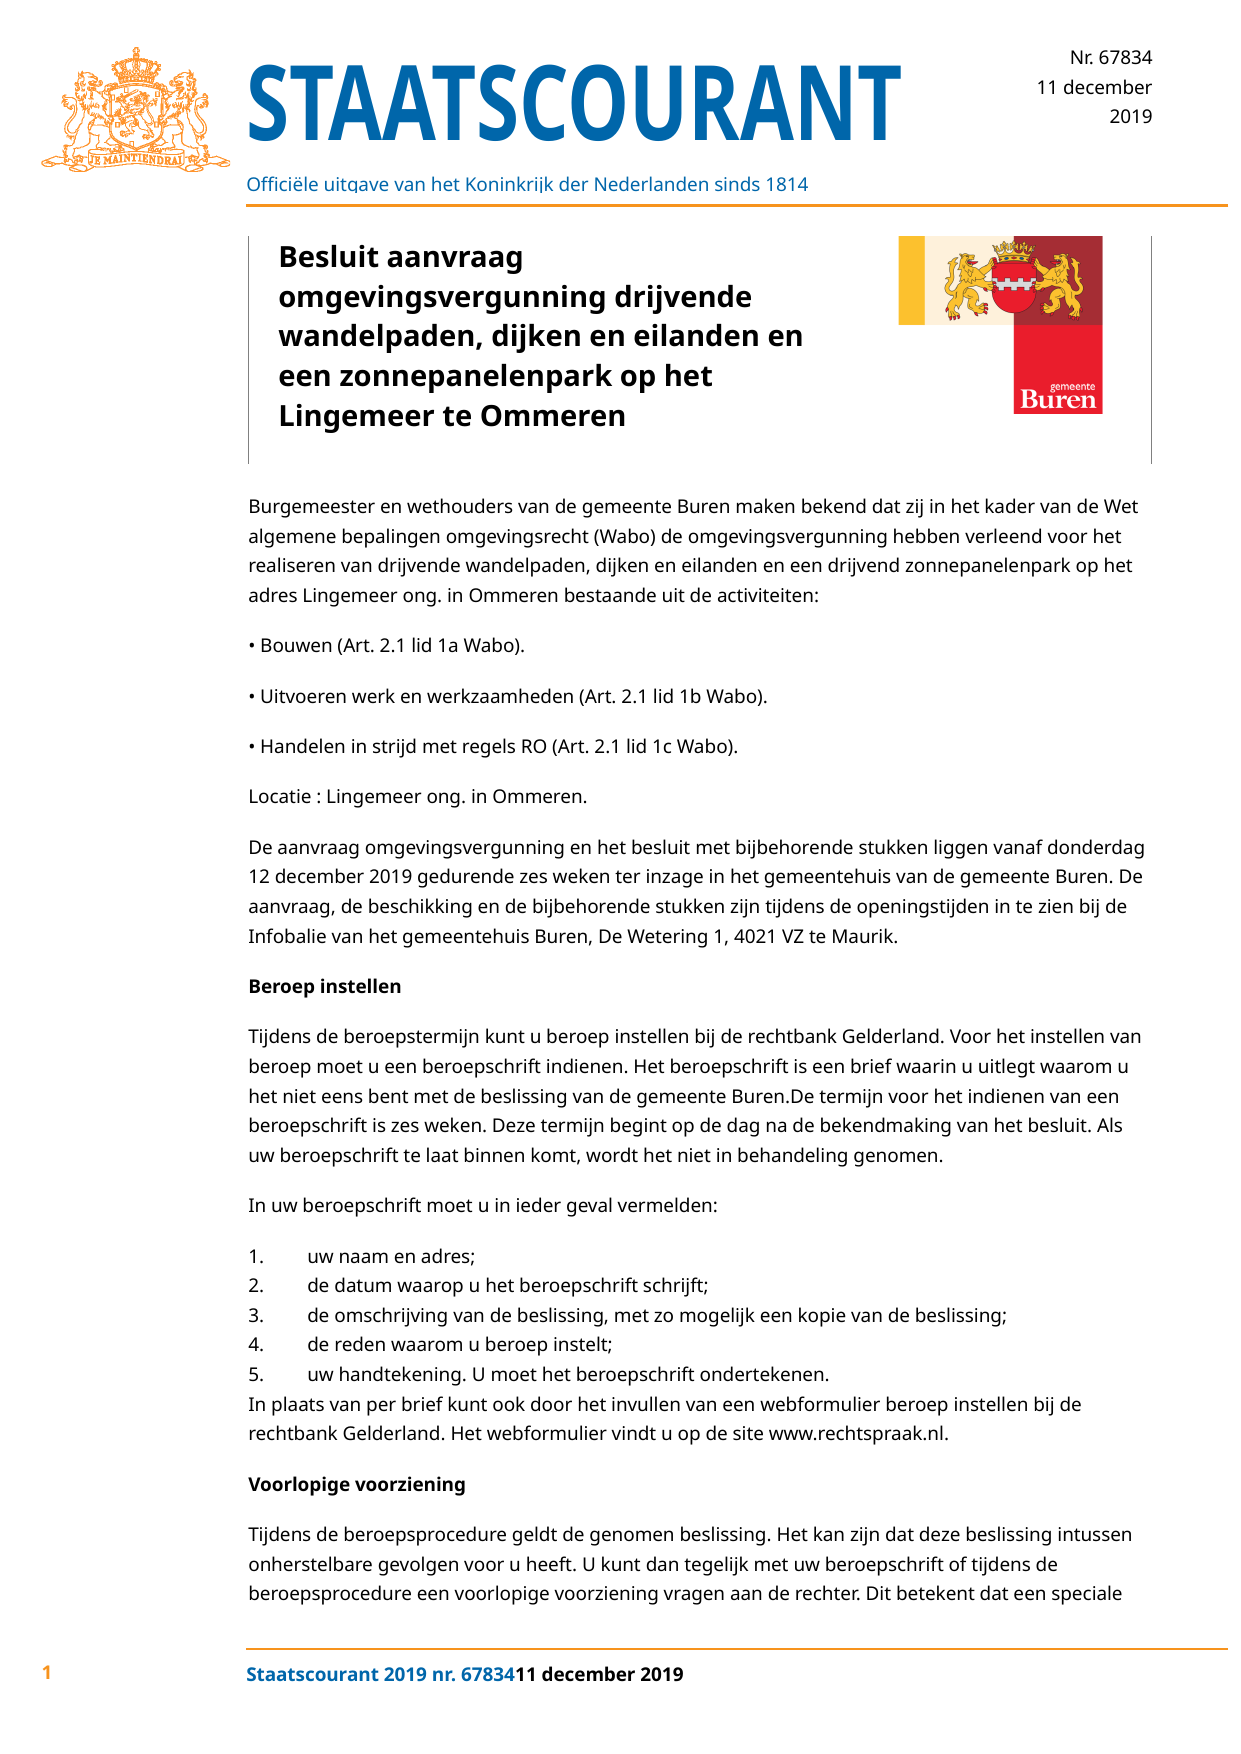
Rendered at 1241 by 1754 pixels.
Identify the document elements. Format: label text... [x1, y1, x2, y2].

table_header [850, 414, 1151, 464]
text De aanvraag omgevingsvergunning en het besluit met bijbehorende stukken liggen vanaf donderdag 12 december 2019 gedurende zes weken ter inzage in het gemeentehuis van de gemeente Buren. De aanvraag, de beschikking en de bijbehorende stukken zijn tijdens de openingstijden in te zien bij de Infobalie van het gemeentehuis Buren, De Wetering 1, 4021 VZ te Maurik. [248, 834, 1152, 949]
text Burgemeester en wethouders van de gemeente Buren maken bekend dat zij in het kader van de Wet algemene bepalingen omgevingsrecht (Wabo) de omgevingsvergunning hebben verleend voor het realiseren van drijvende wandelpaden, dijken en eilanden en een drijvend zonnepanelenpark op het adres Lingemeer ong. in Ommeren bestaande uit de activiteiten: [248, 493, 1152, 608]
table_header Besluit aanvraag omgevingsvergunning drijvende wandelpaden, dijken en eilanden en een zonnepanelenpark op het Lingemeer te Ommeren [249, 236, 850, 464]
text Tijdens de beroepsprocedure geldt de genomen beslissing. Het kan zijn dat deze beslissing intussen onherstelbare gevolgen voor u heeft. U kunt dan tegelijk met uw beroepschrift of tijdens de beroepsprocedure een voorlopige voorziening vragen aan de rechter. Dit betekent dat een speciale [248, 1521, 1152, 1606]
list de datum waarop u het beroepschrift schrijft; [248, 1272, 1152, 1298]
list de reden waarom u beroep instelt; [248, 1332, 1152, 1357]
text Voorlopige voorziening [248, 1471, 1152, 1497]
table_header [850, 236, 898, 413]
picture [898, 236, 1103, 414]
text Locatie : Lingemeer ong. in Ommeren. [248, 784, 1152, 809]
text Beroep instellen [248, 973, 1152, 999]
list de omschrijving van de beslissing, met zo mogelijk een kopie van de beslissing; [248, 1302, 1152, 1328]
text In uw beroepschrift moet u in ieder geval vermelden: [248, 1192, 1152, 1218]
text • Uitvoeren werk en werkzaamheden (Art. 2.1 lid 1b Wabo). [248, 683, 1152, 709]
table_header [1103, 236, 1151, 413]
list uw handtekening. U moet het beroepschrift ondertekenen. [248, 1361, 1152, 1387]
picture [41, 47, 231, 172]
text Tijdens de beroepstermijn kunt u beroep instellen bij de rechtbank Gelderland. Voor het instellen van beroep moet u een beroepschrift indienen. Het beroepschrift is een brief waarin u uitlegt waarom u het niet eens bent met de beslissing van de gemeente Buren.De termijn voor het indienen van een beroepschrift is zes weken. Deze termijn begint op de dag na de bekendmaking van het besluit. Als uw beroepschrift te laat binnen komt, wordt het niet in behandeling genomen. [248, 1024, 1152, 1168]
text In plaats van per brief kunt ook door het invullen van een webformulier beroep instellen bij de rechtbank Gelderland. Het webformulier vindt u op de site www.rechtspraak.nl. [248, 1391, 1152, 1446]
text • Handelen in strijd met regels RO (Art. 2.1 lid 1c Wabo). [248, 733, 1152, 759]
text • Bouwen (Art. 2.1 lid 1a Wabo). [248, 632, 1152, 658]
list uw naam en adres; [248, 1243, 1152, 1269]
